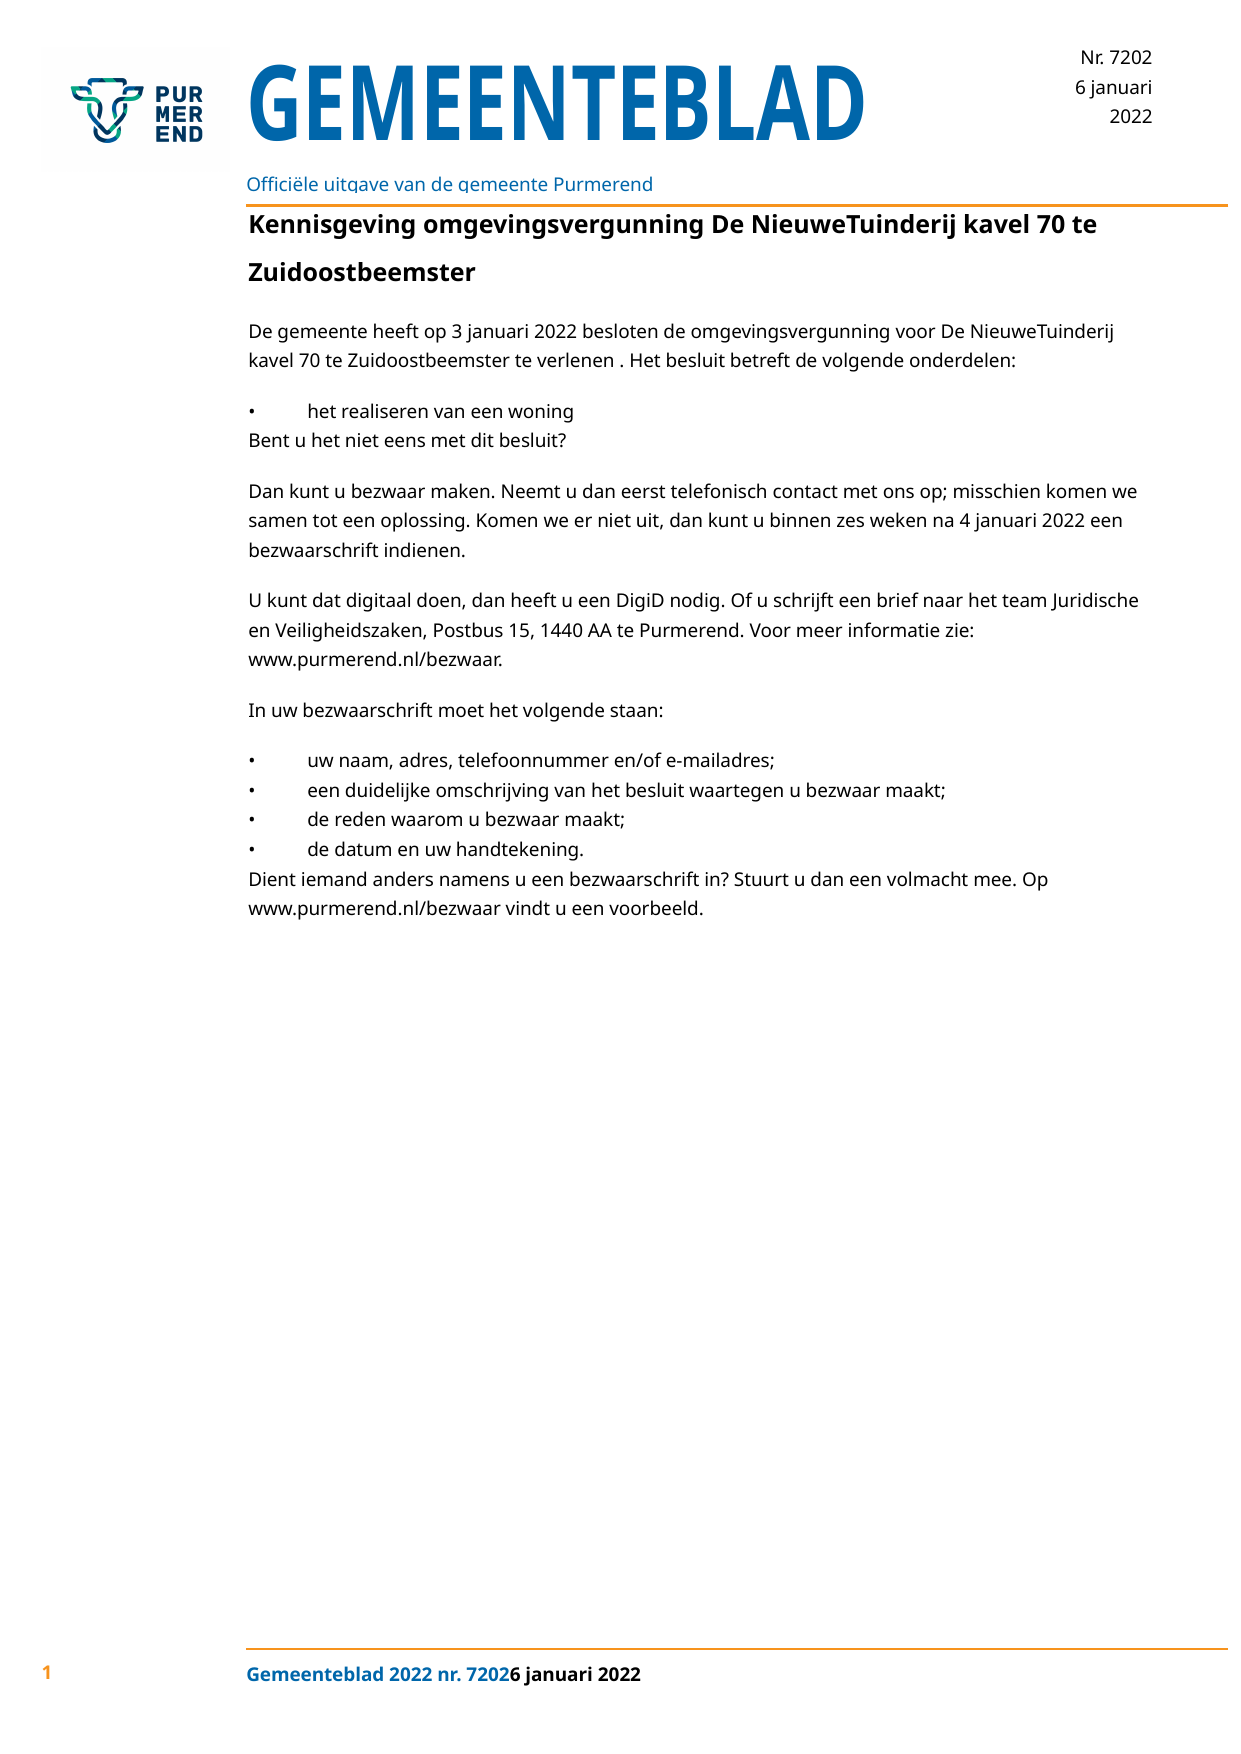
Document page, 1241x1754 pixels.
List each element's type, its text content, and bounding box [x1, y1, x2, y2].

text In uw bezwaarschrift moet het volgende staan: [248, 697, 1152, 723]
text Bent u het niet eens met dit besluit? [248, 427, 1152, 453]
list het realiseren van een woning [248, 398, 1152, 424]
list de datum en uw handtekening. [248, 836, 1152, 862]
list de reden waarom u bezwaar maakt; [248, 807, 1152, 832]
text Dan kunt u bezwaar maken. Neemt u dan eerst telefonisch contact met ons op; misschien komen we samen tot een oplossing. Komen we er niet uit, dan kunt u binnen zes weken na 4 januari 2022 een bezwaarschrift indienen. [248, 478, 1152, 563]
text Kennisgeving omgevingsvergunning De NieuweTuinderij kavel 70 te Zuidoostbeemster [248, 207, 1152, 288]
text U kunt dat digitaal doen, dan heeft u een DigiD nodig. Of u schrijft een brief naar het team Juridische en Veiligheidszaken, Postbus 15, 1440 AA te Purmerend. Voor meer informatie zie: www.purmerend.nl/bezwaar. [248, 587, 1152, 672]
list uw naam, adres, telefoonnummer en/of e-mailadres; [248, 747, 1152, 773]
text Dient iemand anders namens u een bezwaarschrift in? Stuurt u dan een volmacht mee. Op www.purmerend.nl/bezwaar vindt u een voorbeeld. [248, 866, 1152, 921]
picture [41, 47, 231, 172]
text De gemeente heeft op 3 januari 2022 besloten de omgevingsvergunning voor De NieuweTuinderij kavel 70 te Zuidoostbeemster te verlenen . Het besluit betreft de volgende onderdelen: [248, 318, 1152, 373]
list een duidelijke omschrijving van het besluit waartegen u bezwaar maakt; [248, 777, 1152, 803]
